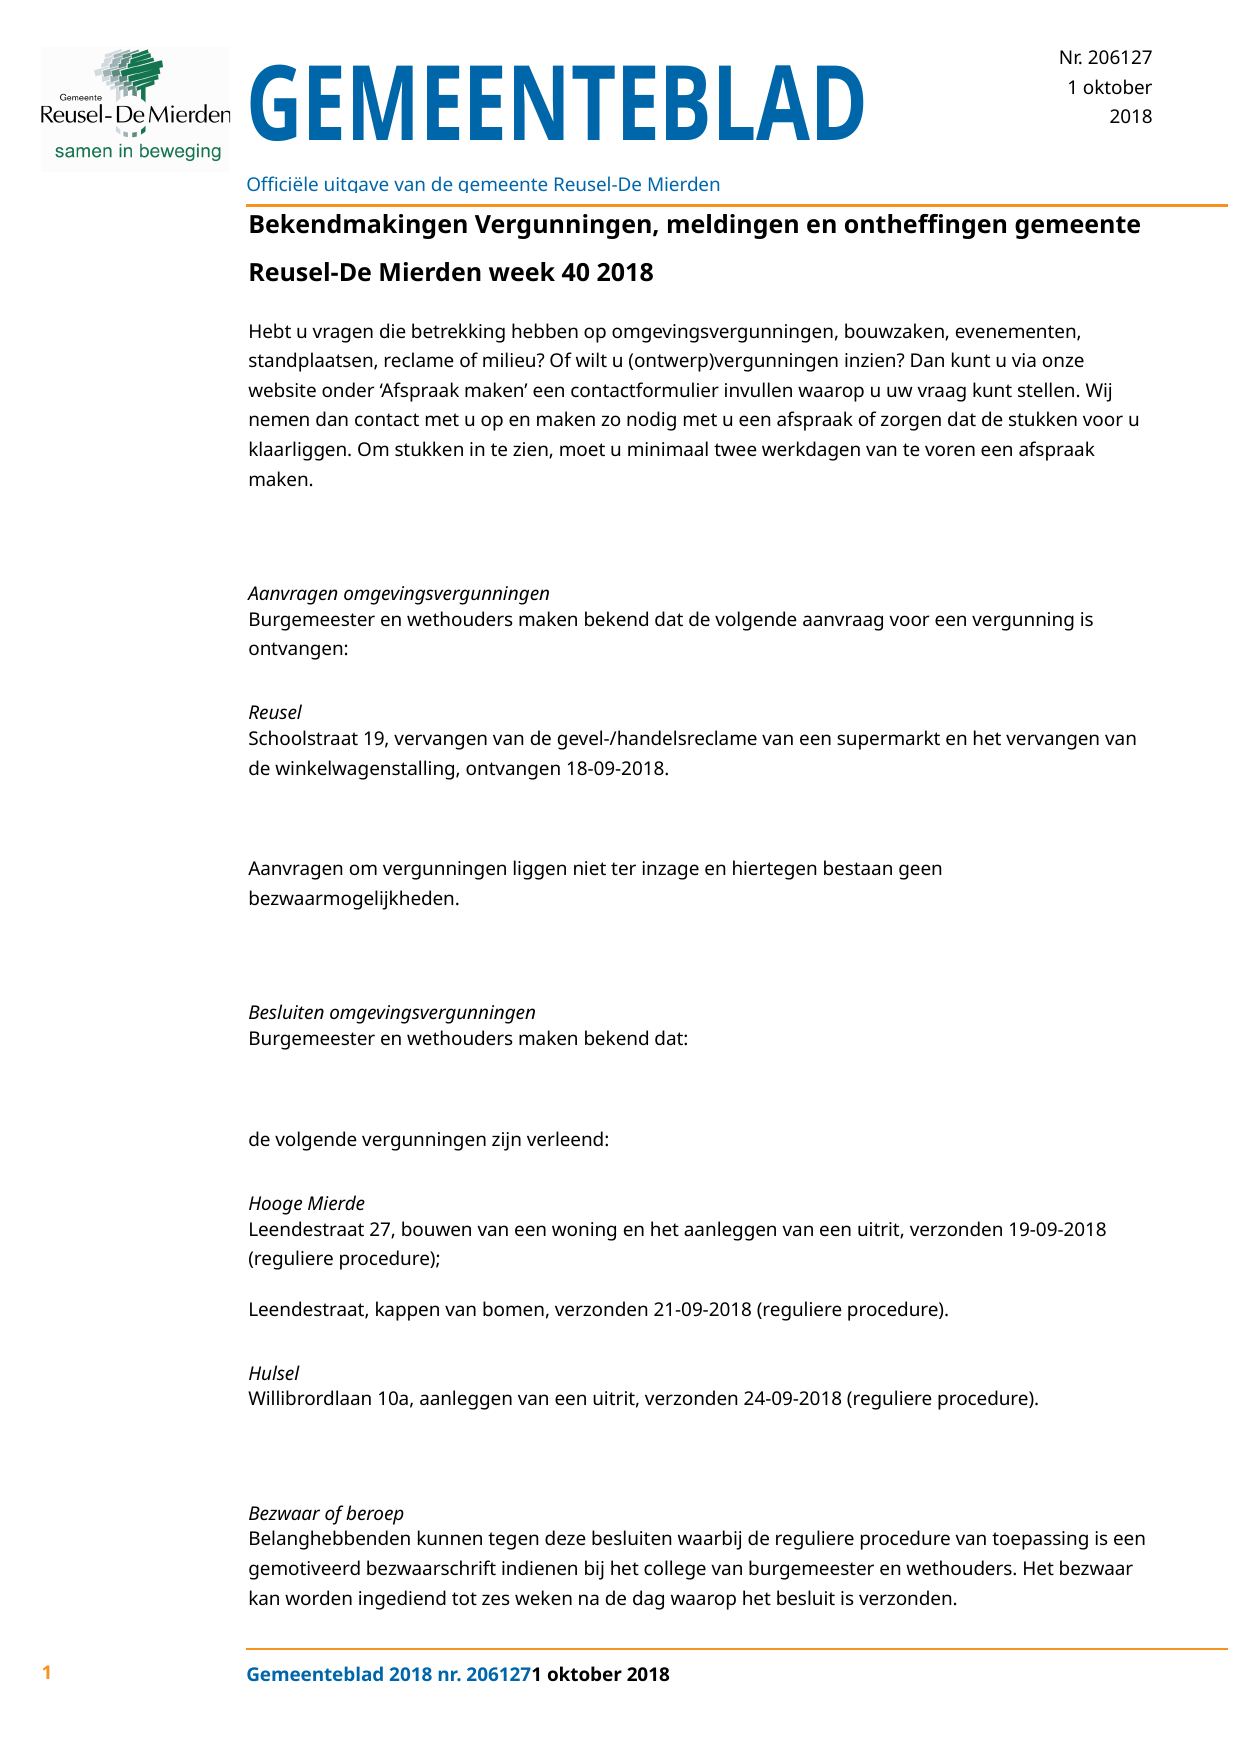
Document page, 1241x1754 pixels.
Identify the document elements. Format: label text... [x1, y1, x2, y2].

text Hulsel [248, 1360, 1152, 1386]
text Belanghebbenden kunnen tegen deze besluiten waarbij de reguliere procedure van toepassing is een gemotiveerd bezwaarschrift indienen bij het college van burgemeester en wethouders. Het bezwaar kan worden ingediend tot zes weken na de dag waarop het besluit is verzonden. [248, 1526, 1152, 1611]
text Schoolstraat 19, vervangen van de gevel-/handelsreclame van een supermarkt en het vervangen van de winkelwagenstalling, ontvangen 18-09-2018. [248, 725, 1152, 781]
text Leendestraat, kappen van bomen, verzonden 21-09-2018 (reguliere procedure). [248, 1296, 1152, 1322]
text Hebt u vragen die betrekking hebben op omgevingsvergunningen, bouwzaken, evenementen, standplaatsen, reclame of milieu? Of wilt u (ontwerp)vergunningen inzien? Dan kunt u via onze website onder ‘Afspraak maken’ een contactformulier invullen waarop u uw vraag kunt stellen. Wij nemen dan contact met u op en maken zo nodig met u een afspraak of zorgen dat de stukken voor u klaarliggen. Om stukken in te zien, moet u minimaal twee werkdagen van te voren een afspraak maken. [248, 318, 1152, 492]
text Bekendmakingen Vergunningen, meldingen en ontheffingen gemeente Reusel-De Mierden week 40 2018 [248, 207, 1152, 288]
text Willibrordlaan 10a, aanleggen van een uitrit, verzonden 24-09-2018 (reguliere procedure). [248, 1386, 1152, 1411]
text Bezwaar of beroep [248, 1500, 1152, 1526]
text Hooge Mierde [248, 1190, 1152, 1216]
text Aanvragen om vergunningen liggen niet ter inzage en hiertegen bestaan geen bezwaarmogelijkheden. [248, 856, 1152, 911]
text Burgemeester en wethouders maken bekend dat de volgende aanvraag voor een vergunning is ontvangen: [248, 606, 1152, 661]
text Burgemeester en wethouders maken bekend dat: [248, 1025, 1152, 1051]
text de volgende vergunningen zijn verleend: [248, 1126, 1152, 1152]
text Besluiten omgevingsvergunningen [248, 999, 1152, 1025]
text Reusel [248, 699, 1152, 725]
picture [41, 47, 231, 172]
text Aanvragen omgevingsvergunningen [248, 580, 1152, 606]
text Leendestraat 27, bouwen van een woning en het aanleggen van een uitrit, verzonden 19-09-2018 (reguliere procedure); [248, 1216, 1152, 1271]
